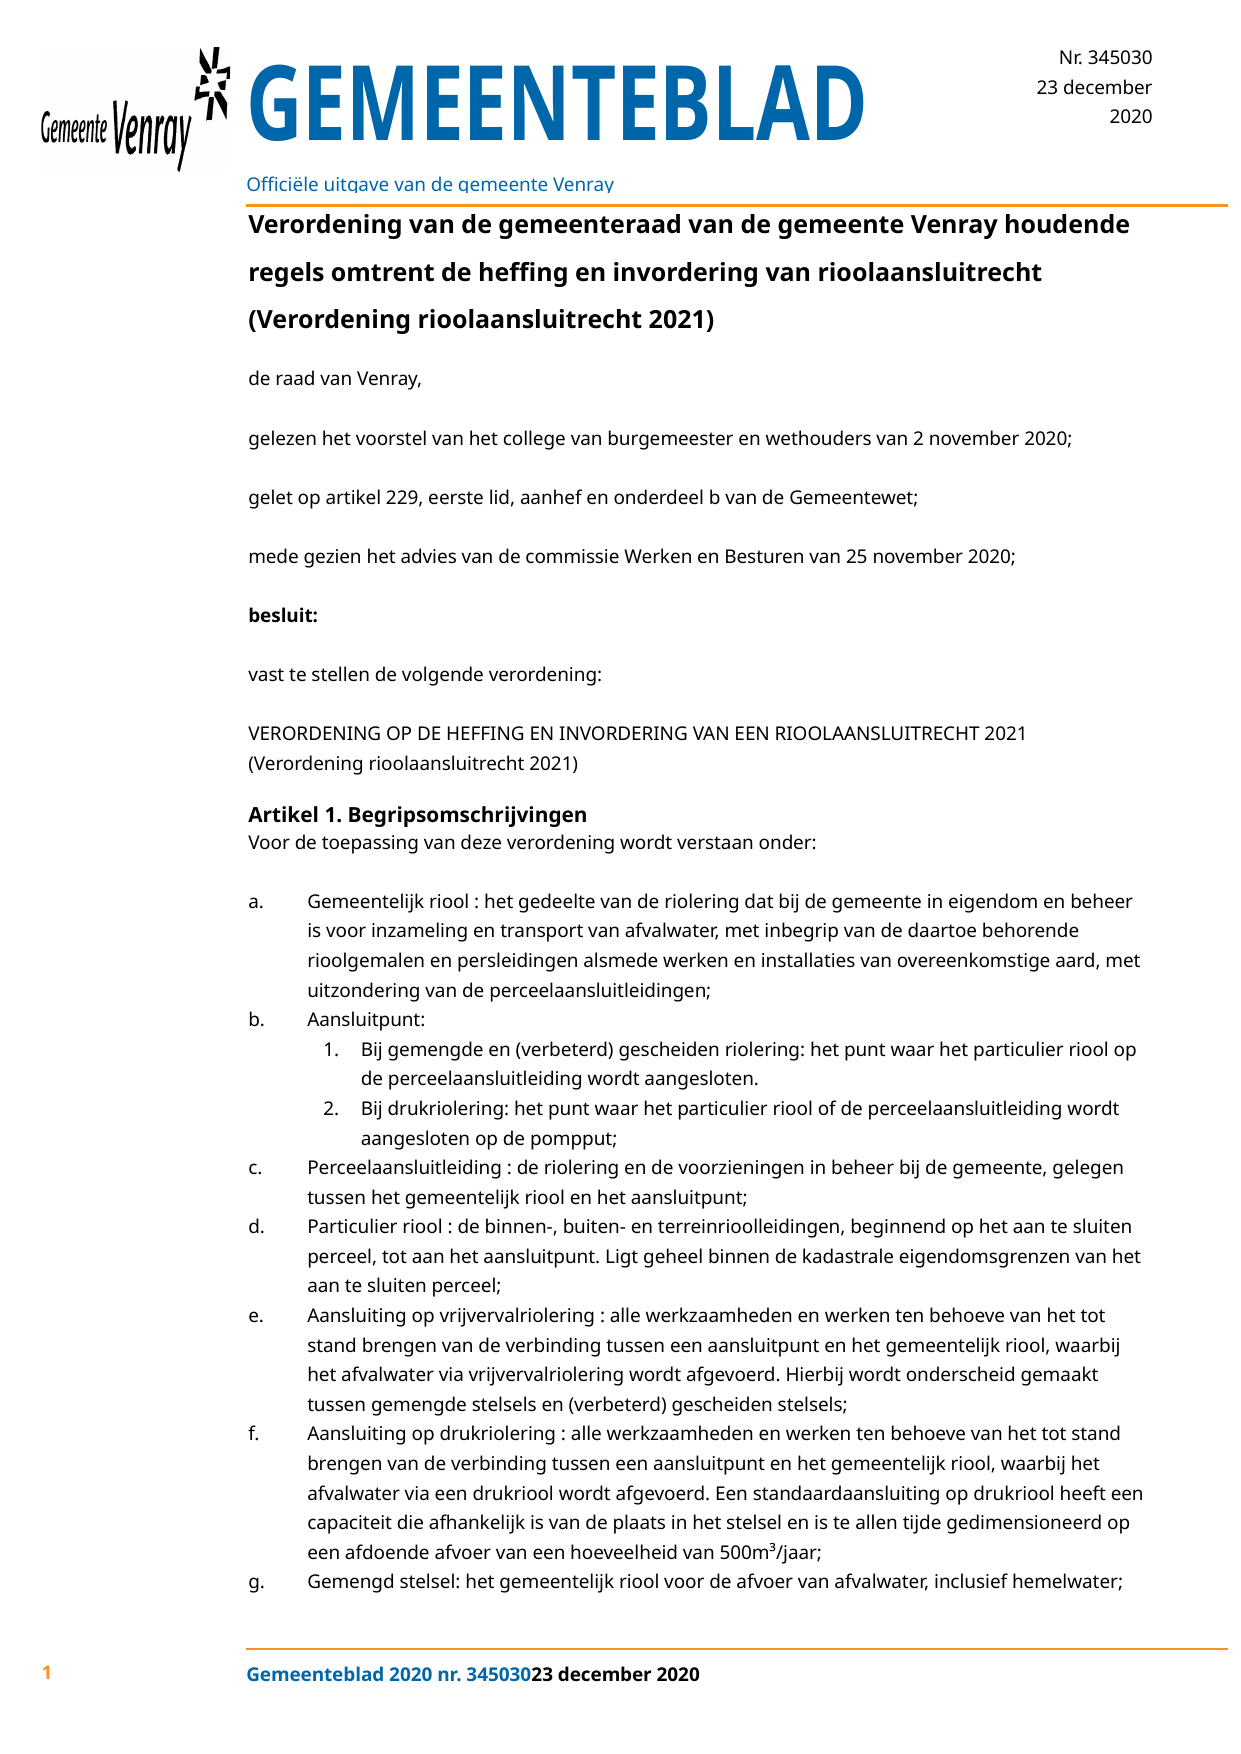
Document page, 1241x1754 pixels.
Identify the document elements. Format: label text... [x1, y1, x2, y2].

text Verordening van de gemeenteraad van de gemeente Venray houdende regels omtrent de heffing en invordering van rioolaansluitrecht (Verordening rioolaansluitrecht 2021) [248, 207, 1152, 336]
list Gemeentelijk riool : het gedeelte van de riolering dat bij de gemeente in eigendom en beheer is voor inzameling en transport van afvalwater, met inbegrip van de daartoe behorende rioolgemalen en persleidingen alsmede werken en installaties van overeenkomstige aard, met uitzondering van de perceelaansluitleidingen; [248, 888, 1152, 1003]
text vast te stellen de volgende verordening: [248, 661, 1152, 687]
list Bij gemengde en (verbeterd) gescheiden riolering: het punt waar het particulier riool op de perceelaansluitleiding wordt aangesloten. [323, 1036, 1152, 1091]
list Perceelaansluitleiding : de riolering en de voorzieningen in beheer bij de gemeente, gelegen tussen het gemeentelijk riool en het aansluitpunt; [248, 1154, 1152, 1210]
text Artikel 1. Begripsomschrijvingen [248, 801, 1152, 829]
list Aansluiting op vrijvervalriolering : alle werkzaamheden en werken ten behoeve van het tot stand brengen van de verbinding tussen een aansluitpunt en het gemeentelijk riool, waarbij het afvalwater via vrijvervalriolering wordt afgevoerd. Hierbij wordt onderscheid gemaakt tussen gemengde stelsels en (verbeterd) gescheiden stelsels; [248, 1302, 1152, 1417]
picture [41, 47, 231, 172]
text gelezen het voorstel van het college van burgemeester en wethouders van 2 november 2020; [248, 425, 1152, 450]
list Gemengd stelsel: het gemeentelijk riool voor de afvoer van afvalwater, inclusief hemelwater; [248, 1568, 1152, 1594]
text de raad van Venray, [248, 366, 1152, 391]
text gelet op artikel 229, eerste lid, aanhef en onderdeel b van de Gemeentewet; [248, 484, 1152, 509]
text besluit: [248, 602, 1152, 628]
text Voor de toepassing van deze verordening wordt verstaan onder: [248, 829, 1152, 855]
list Bij drukriolering: het punt waar het particulier riool of de perceelaansluitleiding wordt aangesloten op de pompput; [323, 1095, 1152, 1151]
text VERORDENING OP DE HEFFING EN INVORDERING VAN EEN RIOOLAANSLUITRECHT 2021 [248, 721, 1152, 746]
text mede gezien het advies van de commissie Werken en Besturen van 25 november 2020; [248, 543, 1152, 569]
text (Verordening rioolaansluitrecht 2021) [248, 750, 1152, 776]
list Aansluitpunt: [248, 1006, 1152, 1032]
list Aansluiting op drukriolering : alle werkzaamheden en werken ten behoeve van het tot stand brengen van de verbinding tussen een aansluitpunt en het gemeentelijk riool, waarbij het afvalwater via een drukriool wordt afgevoerd. Een standaardaansluiting op drukriool heeft een capaciteit die afhankelijk is van de plaats in het stelsel en is te allen tijde gedimensioneerd op een afdoende afvoer van een hoeveelheid van 500m³/jaar; [248, 1421, 1152, 1565]
list Particulier riool : de binnen-, buiten- en terreinrioolleidingen, beginnend op het aan te sluiten perceel, tot aan het aansluitpunt. Ligt geheel binnen de kadastrale eigendomsgrenzen van het aan te sluiten perceel; [248, 1213, 1152, 1298]
